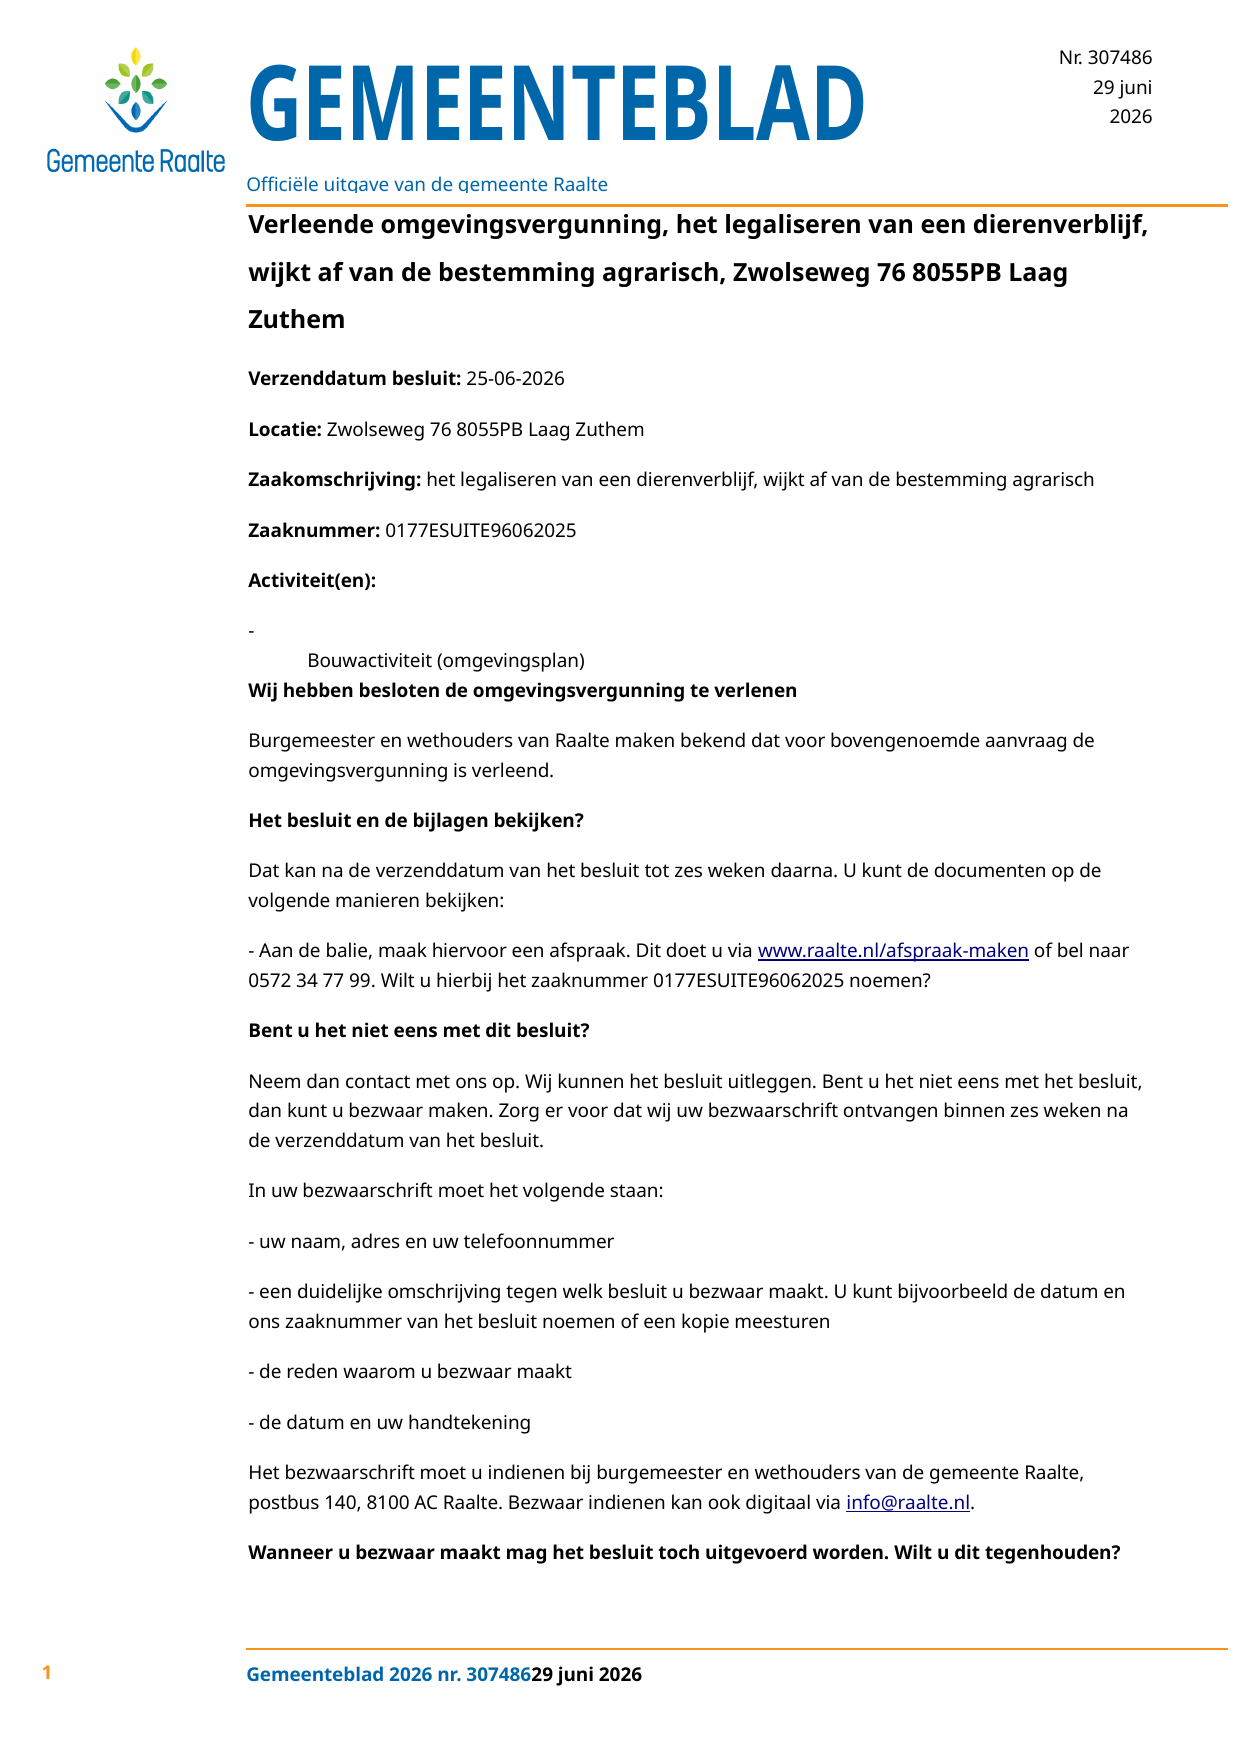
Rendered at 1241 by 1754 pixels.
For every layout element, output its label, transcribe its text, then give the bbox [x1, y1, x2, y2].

picture [41, 47, 231, 172]
text Verzenddatum besluit: 25-06-2026 [248, 366, 1152, 391]
text - een duidelijke omschrijving tegen welk besluit u bezwaar maakt. U kunt bijvoorbeeld de datum en ons zaaknummer van het besluit noemen of een kopie meesturen [248, 1278, 1152, 1334]
list Bouwactiviteit (omgevingsplan) [248, 647, 1152, 673]
text Zaakomschrijving: het legaliseren van een dierenverblijf, wijkt af van de bestemming agrarisch [248, 466, 1152, 492]
text Burgemeester en wethouders van Raalte maken bekend dat voor bovengenoemde aanvraag de omgevingsvergunning is verleend. [248, 727, 1152, 782]
text - de reden waarom u bezwaar maakt [248, 1358, 1152, 1384]
text Het besluit en de bijlagen bekijken? [248, 807, 1152, 833]
text Locatie: Zwolseweg 76 8055PB Laag Zuthem [248, 416, 1152, 442]
text Neem dan contact met ons op. Wij kunnen het besluit uitleggen. Bent u het niet eens met het besluit, dan kunt u bezwaar maken. Zorg er voor dat wij uw bezwaarschrift ontvangen binnen zes weken na de verzenddatum van het besluit. [248, 1068, 1152, 1153]
text Bent u het niet eens met dit besluit? [248, 1018, 1152, 1043]
text In uw bezwaarschrift moet het volgende staan: [248, 1178, 1152, 1203]
text Verleende omgevingsvergunning, het legaliseren van een dierenverblijf, wijkt af van de bestemming agrarisch, Zwolseweg 76 8055PB Laag Zuthem [248, 207, 1152, 336]
text Wij hebben besloten de omgevingsvergunning te verlenen [248, 677, 1152, 702]
text Wanneer u bezwaar maakt mag het besluit toch uitgevoerd worden. Wilt u dit tegenhouden? [248, 1539, 1152, 1565]
text Activiteit(en): [248, 567, 1152, 593]
text - Aan de balie, maak hiervoor een afspraak. Dit doet u via www.raalte.nl/afspraak-maken of bel naar 0572 34 77 99. Wilt u hierbij het zaaknummer 0177ESUITE96062025 noemen? [248, 938, 1152, 993]
text Dat kan na de verzenddatum van het besluit tot zes weken daarna. U kunt de documenten op de volgende manieren bekijken: [248, 858, 1152, 913]
text Zaaknummer: 0177ESUITE96062025 [248, 517, 1152, 542]
text - de datum en uw handtekening [248, 1409, 1152, 1434]
text Het bezwaarschrift moet u indienen bij burgemeester en wethouders van de gemeente Raalte, postbus 140, 8100 AC Raalte. Bezwaar indienen kan ook digitaal via info@raalte.nl. [248, 1459, 1152, 1514]
text - uw naam, adres en uw telefoonnummer [248, 1228, 1152, 1254]
